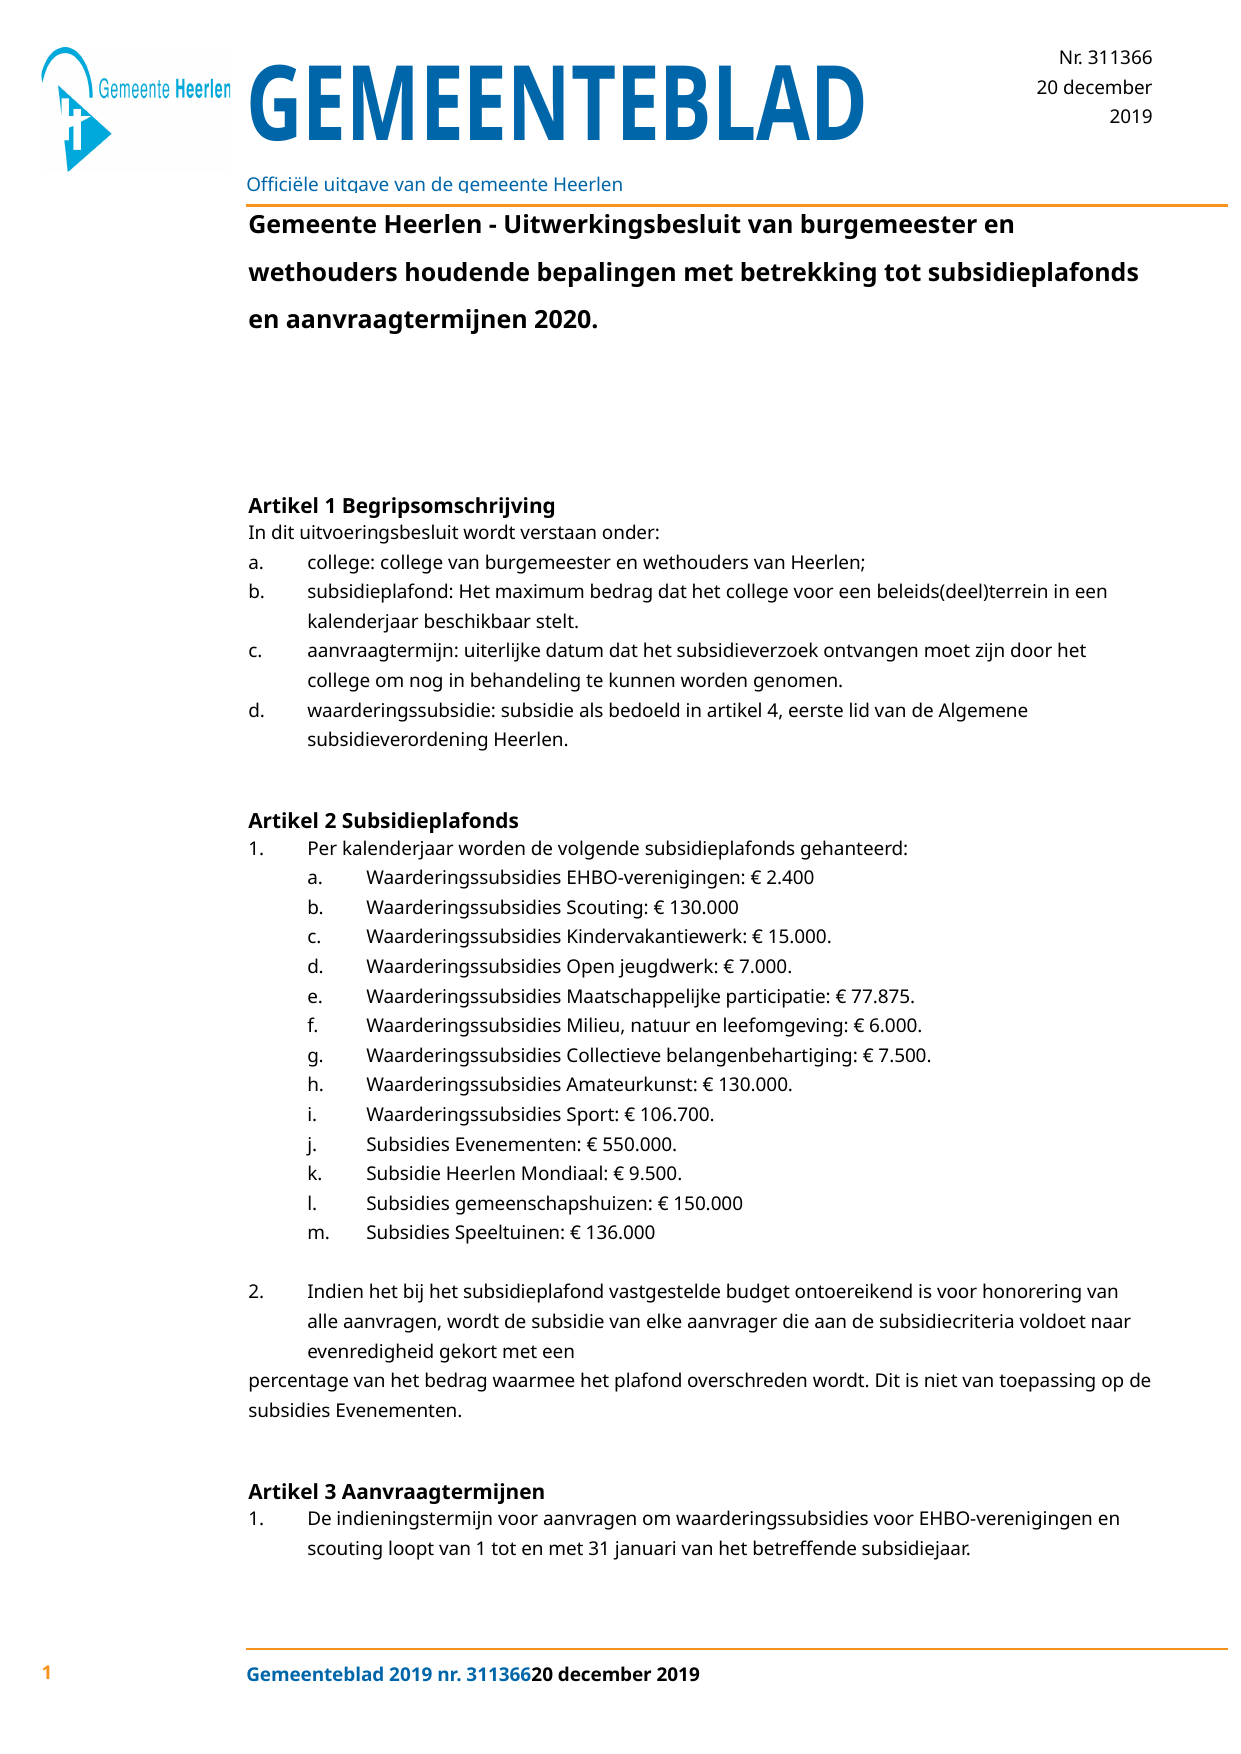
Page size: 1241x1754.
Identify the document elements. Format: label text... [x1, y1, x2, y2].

text Gemeente Heerlen - Uitwerkingsbesluit van burgemeester en wethouders houdende bepalingen met betrekking tot subsidieplafonds en aanvraagtermijnen 2020. [248, 207, 1152, 336]
list Subsidies Speeltuinen: € 136.000 [307, 1219, 1152, 1245]
list Subsidies Evenementen: € 550.000. [307, 1131, 1152, 1156]
text In dit uitvoeringsbesluit wordt verstaan onder: [248, 519, 1152, 545]
picture [41, 47, 59, 70]
list waarderingssubsidie: subsidie als bedoeld in artikel 4, eerste lid van de Algemene subsidieverordening Heerlen. [248, 697, 1152, 752]
list Waarderingssubsidies Milieu, natuur en leefomgeving: € 6.000. [307, 1012, 1152, 1038]
list Waarderingssubsidies Sport: € 106.700. [307, 1101, 1152, 1127]
list Subsidies gemeenschapshuizen: € 150.000 [307, 1190, 1152, 1216]
text Artikel 3 Aanvraagtermijnen [248, 1477, 1152, 1505]
list Waarderingssubsidies Maatschappelijke participatie: € 77.875. [307, 983, 1152, 1008]
list aanvraagtermijn: uiterlijke datum dat het subsidieverzoek ontvangen moet zijn door het college om nog in behandeling te kunnen worden genomen. [248, 638, 1152, 693]
list college: college van burgemeester en wethouders van Heerlen; [248, 549, 1152, 575]
text percentage van het bedrag waarmee het plafond overschreden wordt. Dit is niet van toepassing op de subsidies Evenementen. [248, 1367, 1152, 1423]
list Waarderingssubsidies Kindervakantiewerk: € 15.000. [307, 924, 1152, 949]
list De indieningstermijn voor aanvragen om waarderingssubsidies voor EHBO-verenigingen en scouting loopt van 1 tot en met 31 januari van het betreffende subsidiejaar. [248, 1505, 1152, 1561]
list Waarderingssubsidies Scouting: € 130.000 [307, 894, 1152, 920]
list subsidieplafond: Het maximum bedrag dat het college voor een beleids(deel)terrein in een kalenderjaar beschikbaar stelt. [248, 578, 1152, 634]
picture [41, 47, 231, 172]
list Subsidie Heerlen Mondiaal: € 9.500. [307, 1160, 1152, 1186]
list Waarderingssubsidies EHBO-verenigingen: € 2.400 [307, 864, 1152, 890]
list Per kalenderjaar worden de volgende subsidieplafonds gehanteerd: [248, 835, 1152, 861]
list Waarderingssubsidies Amateurkunst: € 130.000. [307, 1072, 1152, 1097]
list Waarderingssubsidies Open jeugdwerk: € 7.000. [307, 953, 1152, 979]
text Artikel 1 Begripsomschrijving [248, 491, 1152, 519]
text Artikel 2 Subsidieplafonds [248, 806, 1152, 835]
list Waarderingssubsidies Collectieve belangenbehartiging: € 7.500. [307, 1042, 1152, 1068]
list Indien het bij het subsidieplafond vastgestelde budget ontoereikend is voor honorering van alle aanvragen, wordt de subsidie van elke aanvrager die aan de subsidiecriteria voldoet naar evenredigheid gekort met een [248, 1279, 1152, 1363]
